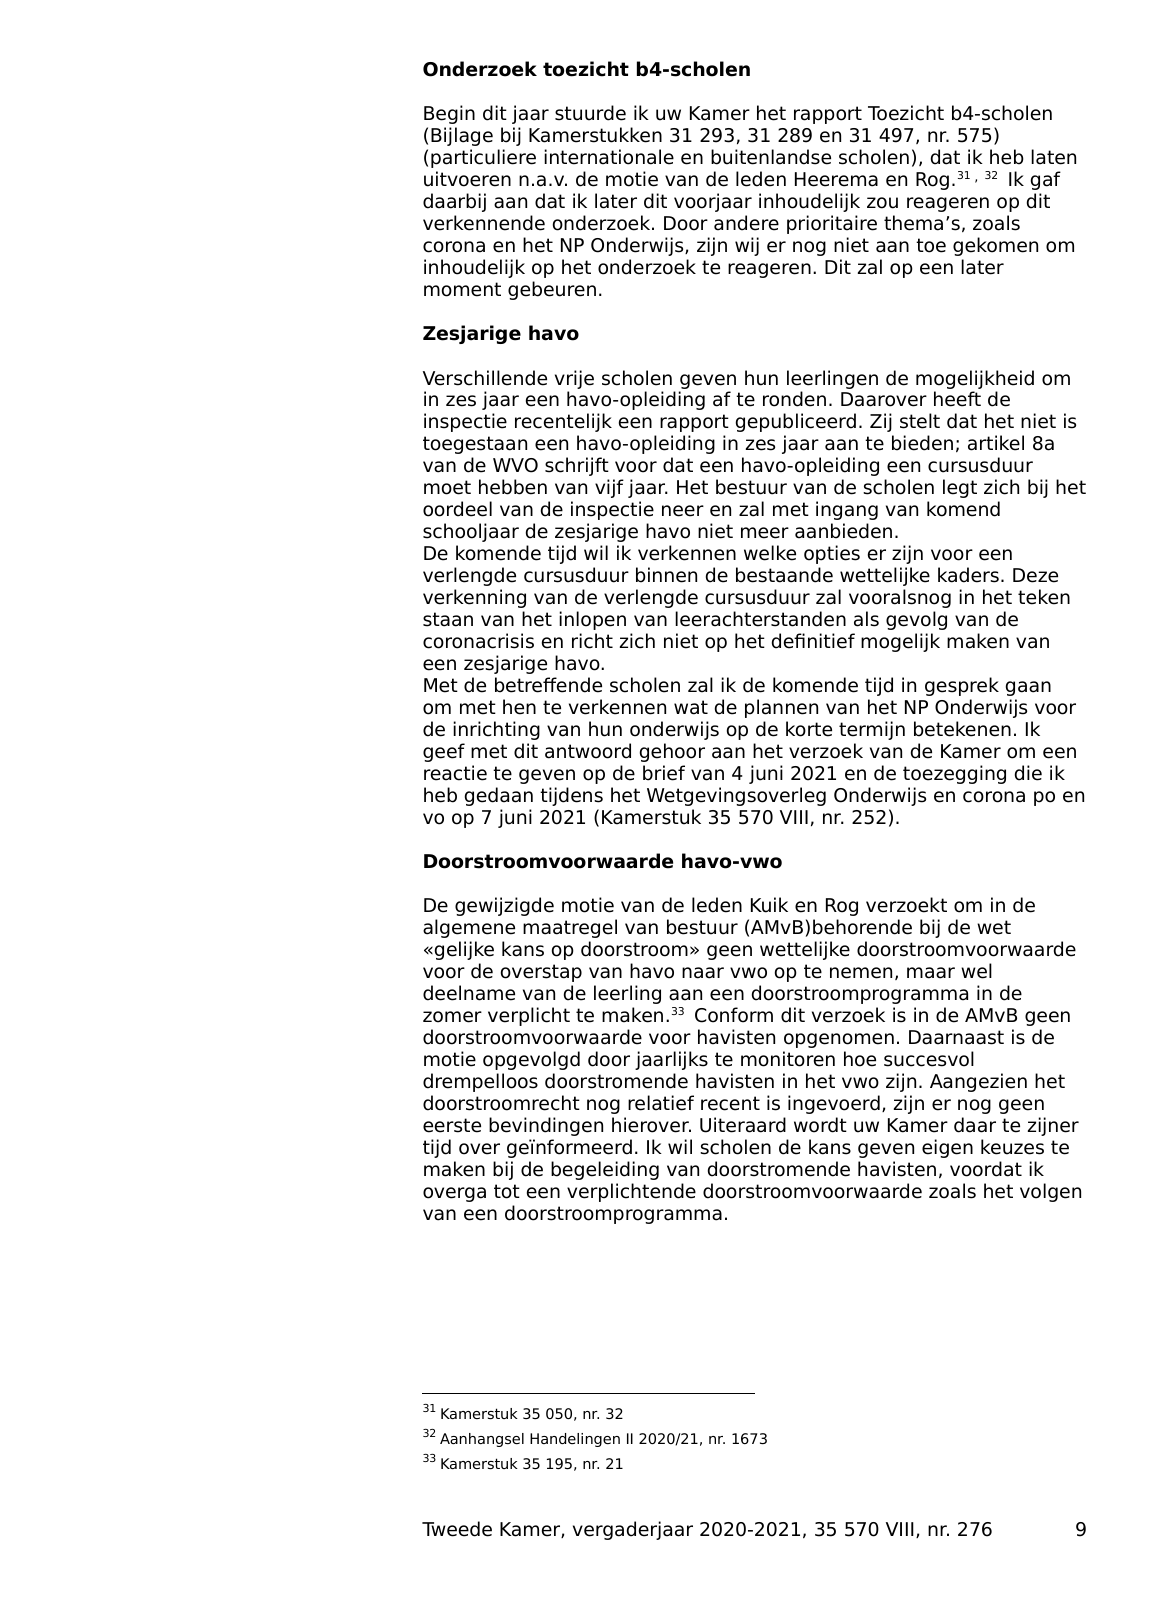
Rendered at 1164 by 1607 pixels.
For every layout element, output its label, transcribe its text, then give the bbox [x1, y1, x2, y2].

subtitle Onderzoek toezicht b4-scholen [422, 59, 1087, 81]
text De gewijzigde motie van de leden Kuik en Rog verzoekt om in de algemene maatregel van bestuur (AMvB)behorende bij de wet «gelijke kans op doorstroom» geen wettelijke doorstroomvoorwaarde voor de overstap van havo naar vwo op te nemen, maar wel deelname van de leerling aan een doorstroomprogramma in de zomer verplicht te maken. Conform dit verzoek is in de AMvB geen doorstroomvoorwaarde voor havisten opgenomen. Daarnaast is de motie opgevolgd door jaarlijks te monitoren hoe succesvol drempelloos doorstromende havisten in het vwo zijn. Aangezien het doorstroomrecht nog relatief recent is ingevoerd, zijn er nog geen eerste bevindingen hierover. Uiteraard wordt uw Kamer daar te zijner tijd over geïnformeerd. Ik wil scholen de kans geven eigen keuzes te maken bij de begeleiding van doorstromende havisten, voordat ik overga tot een verplichtende doorstroomvoorwaarde zoals het volgen van een doorstroomprogramma. [422, 895, 1087, 1225]
text Kamerstuk 35 195, nr. 21 [422, 1452, 1087, 1474]
subtitle Doorstroomvoorwaarde havo-vwo [422, 851, 1087, 873]
subtitle Zesjarige havo [422, 323, 1087, 345]
text Verschillende vrije scholen geven hun leerlingen de mogelijkheid om in zes jaar een havo-opleiding af te ronden. Daarover heeft de inspectie recentelijk een rapport gepubliceerd. Zij stelt dat het niet is toegestaan een havo-opleiding in zes jaar aan te bieden; artikel 8a van de WVO schrijft voor dat een havo-opleiding een cursusduur moet hebben van vijf jaar. Het bestuur van de scholen legt zich bij het oordeel van de inspectie neer en zal met ingang van komend schooljaar de zesjarige havo niet meer aanbieden. [422, 367, 1087, 543]
text Met de betreffende scholen zal ik de komende tijd in gesprek gaan om met hen te verkennen wat de plannen van het NP Onderwijs voor de inrichting van hun onderwijs op de korte termijn betekenen. Ik geef met dit antwoord gehoor aan het verzoek van de Kamer om een reactie te geven op de brief van 4 juni 2021 en de toezegging die ik heb gedaan tijdens het Wetgevingsoverleg Onderwijs en corona po en vo op 7 juni 2021 (Kamerstuk 35 570 VIII, nr. 252). [422, 675, 1087, 829]
text De komende tijd wil ik verkennen welke opties er zijn voor een verlengde cursusduur binnen de bestaande wettelijke kaders. Deze verkenning van de verlengde cursusduur zal vooralsnog in het teken staan van het inlopen van leerachterstanden als gevolg van de coronacrisis en richt zich niet op het definitief mogelijk maken van een zesjarige havo. [422, 543, 1087, 675]
text Begin dit jaar stuurde ik uw Kamer het rapport Toezicht b4-scholen (Bijlage bij Kamerstukken 31 293, 31 289 en 31 497, nr. 575) (particuliere internationale en buitenlandse scholen), dat ik heb laten uitvoeren n.a.v. de motie van de leden Heerema en Rog., Ik gaf daarbij aan dat ik later dit voorjaar inhoudelijk zou reageren op dit verkennende onderzoek. Door andere prioritaire thema’s, zoals corona en het NP Onderwijs, zijn wij er nog niet aan toe gekomen om inhoudelijk op het onderzoek te reageren. Dit zal op een later moment gebeuren. [422, 103, 1087, 301]
text Kamerstuk 35 050, nr. 32 [422, 1402, 1087, 1424]
text Aanhangsel Handelingen II 2020/21, nr. 1673 [422, 1427, 1087, 1449]
